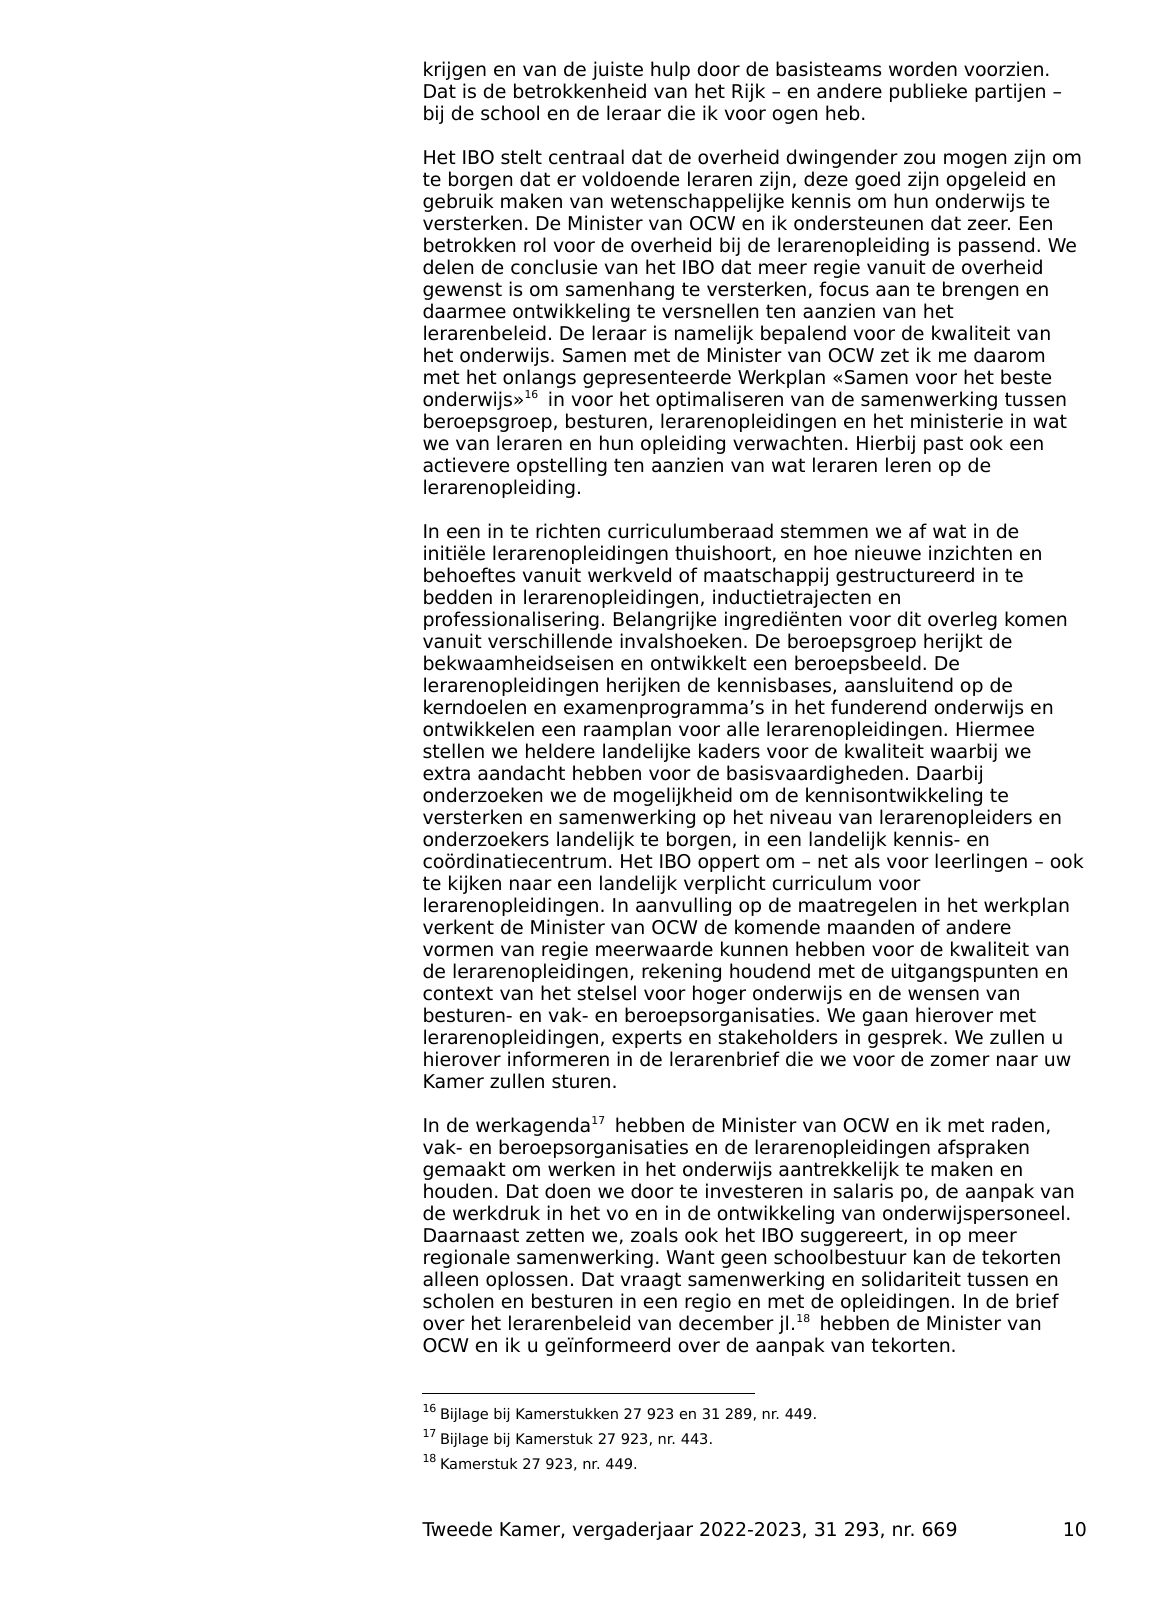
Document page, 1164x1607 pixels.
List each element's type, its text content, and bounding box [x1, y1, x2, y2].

text Bijlage bij Kamerstuk 27 923, nr. 443. [422, 1427, 1087, 1449]
text krijgen en van de juiste hulp door de basisteams worden voorzien. Dat is de betrokkenheid van het Rijk – en andere publieke partijen – bij de school en de leraar die ik voor ogen heb. [422, 59, 1087, 125]
text In een in te richten curriculumberaad stemmen we af wat in de initiële lerarenopleidingen thuishoort, en hoe nieuwe inzichten en behoeftes vanuit werkveld of maatschappij gestructureerd in te bedden in lerarenopleidingen, inductietrajecten en professionalisering. Belangrijke ingrediënten voor dit overleg komen vanuit verschillende invalshoeken. De beroepsgroep herijkt de bekwaamheidseisen en ontwikkelt een beroepsbeeld. De lerarenopleidingen herijken de kennisbases, aansluitend op de kerndoelen en examenprogramma’s in het funderend onderwijs en ontwikkelen een raamplan voor alle lerarenopleidingen. Hiermee stellen we heldere landelijke kaders voor de kwaliteit waarbij we extra aandacht hebben voor de basisvaardigheden. Daarbij onderzoeken we de mogelijkheid om de kennisontwikkeling te versterken en samenwerking op het niveau van lerarenopleiders en onderzoekers landelijk te borgen, in een landelijk kennis- en coördinatiecentrum. Het IBO oppert om – net als voor leerlingen – ook te kijken naar een landelijk verplicht curriculum voor lerarenopleidingen. In aanvulling op de maatregelen in het werkplan verkent de Minister van OCW de komende maanden of andere vormen van regie meerwaarde kunnen hebben voor de kwaliteit van de lerarenopleidingen, rekening houdend met de uitgangspunten en context van het stelsel voor hoger onderwijs en de wensen van besturen- en vak- en beroepsorganisaties. We gaan hierover met lerarenopleidingen, experts en stakeholders in gesprek. We zullen u hierover informeren in de lerarenbrief die we voor de zomer naar uw Kamer zullen sturen. [422, 521, 1087, 1092]
text Bijlage bij Kamerstukken 27 923 en 31 289, nr. 449. [422, 1402, 1087, 1424]
text In de werkagenda hebben de Minister van OCW en ik met raden, vak- en beroepsorganisaties en de lerarenopleidingen afspraken gemaakt om werken in het onderwijs aantrekkelijk te maken en houden. Dat doen we door te investeren in salaris po, de aanpak van de werkdruk in het vo en in de ontwikkeling van onderwijspersoneel. Daarnaast zetten we, zoals ook het IBO suggereert, in op meer regionale samenwerking. Want geen schoolbestuur kan de tekorten alleen oplossen. Dat vraagt samenwerking en solidariteit tussen en scholen en besturen in een regio en met de opleidingen. In de brief over het lerarenbeleid van december jl. hebben de Minister van OCW en ik u geïnformeerd over de aanpak van tekorten. [422, 1115, 1087, 1356]
text Kamerstuk 27 923, nr. 449. [422, 1452, 1087, 1474]
text Het IBO stelt centraal dat de overheid dwingender zou mogen zijn om te borgen dat er voldoende leraren zijn, deze goed zijn opgeleid en gebruik maken van wetenschappelijke kennis om hun onderwijs te versterken. De Minister van OCW en ik ondersteunen dat zeer. Een betrokken rol voor de overheid bij de lerarenopleiding is passend. We delen de conclusie van het IBO dat meer regie vanuit de overheid gewenst is om samenhang te versterken, focus aan te brengen en daarmee ontwikkeling te versnellen ten aanzien van het lerarenbeleid. De leraar is namelijk bepalend voor de kwaliteit van het onderwijs. Samen met de Minister van OCW zet ik me daarom met het onlangs gepresenteerde Werkplan «Samen voor het beste onderwijs» in voor het optimaliseren van de samenwerking tussen beroepsgroep, besturen, lerarenopleidingen en het ministerie in wat we van leraren en hun opleiding verwachten. Hierbij past ook een actievere opstelling ten aanzien van wat leraren leren op de lerarenopleiding. [422, 147, 1087, 499]
